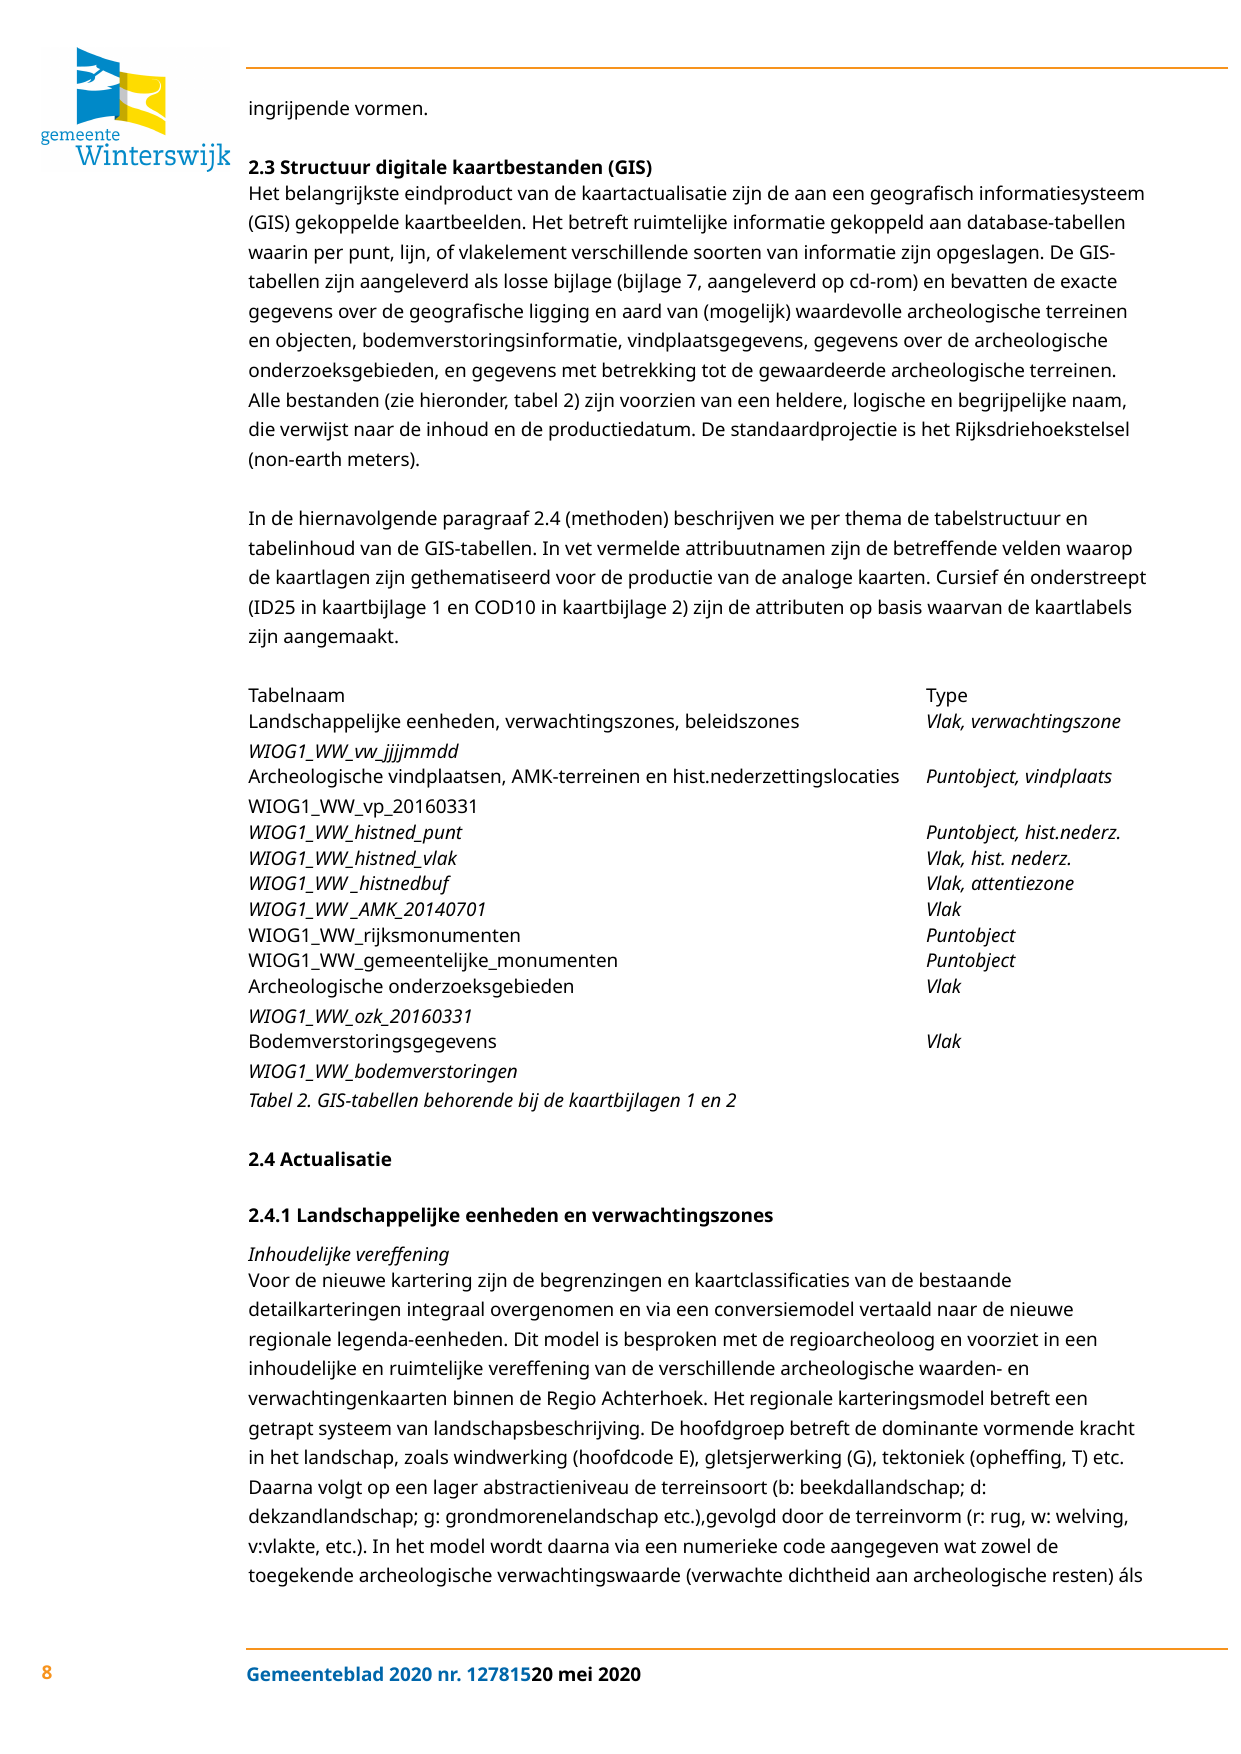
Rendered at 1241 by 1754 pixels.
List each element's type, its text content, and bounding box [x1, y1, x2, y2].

table_cell Archeologische vindplaatsen, AMK-terreinen en hist.nederzettingslocaties WIOG1_WW_vp_20160331 [248, 764, 926, 819]
table_cell Puntobject, hist.nederz. [926, 819, 1152, 845]
picture [225, 153, 231, 162]
text Tabel 2. GIS-tabellen behorende bij de kaartbijlagen 1 en 2 [248, 1087, 1152, 1113]
table_cell Vlak [926, 974, 1152, 1029]
picture [41, 47, 231, 172]
table_cell Vlak, hist. nederz. [926, 845, 1152, 871]
table_cell Puntobject, vindplaats [926, 764, 1152, 819]
table_cell WIOG1_WW_histned_punt [248, 819, 926, 845]
table_cell Vlak [926, 1029, 1152, 1084]
table_cell Bodemverstoringsgegevens WIOG1_WW_bodemverstoringen [248, 1029, 926, 1084]
table_cell Vlak, attentiezone [926, 871, 1152, 896]
text ingrijpende vormen. [248, 95, 1152, 121]
text 2.4 Actualisatie [248, 1146, 1152, 1172]
table_cell WIOG1_WW_histned_vlak [248, 845, 926, 871]
text 2.4.1 Landschappelijke eenheden en verwachtingszones [248, 1202, 1152, 1227]
text Het belangrijkste eindproduct van de kaartactualisatie zijn de aan een geografisch informatiesysteem (GIS) gekoppelde kaartbeelden. Het betreft ruimtelijke informatie gekoppeld aan database-tabellen waarin per punt, lijn, of vlakelement verschillende soorten van informatie zijn opgeslagen. De GIS-tabellen zijn aangeleverd als losse bijlage (bijlage 7, aangeleverd op cd-rom) en bevatten de exacte gegevens over de geografische ligging en aard van (mogelijk) waardevolle archeologische terreinen en objecten, bodemverstoringsinformatie, vindplaatsgegevens, gegevens over de archeologische onderzoeksgebieden, en gegevens met betrekking tot de gewaardeerde archeologische terreinen. Alle bestanden (zie hieronder, tabel 2) zijn voorzien van een heldere, logische en begrijpelijke naam, die verwijst naar de inhoud en de productiedatum. De standaardprojectie is het Rijksdriehoekstelsel (non-earth meters). [248, 180, 1152, 472]
table_header Type [926, 683, 1152, 708]
table_cell Puntobject [926, 922, 1152, 948]
text In de hiernavolgende paragraaf 2.4 (methoden) beschrijven we per thema de tabelstructuur en tabelinhoud van de GIS-tabellen. In vet vermelde attribuutnamen zijn de betreffende velden waarop de kaartlagen zijn gethematiseerd voor de productie van de analoge kaarten. Cursief én onderstreept (ID25 in kaartbijlage 1 en COD10 in kaartbijlage 2) zijn de attributen op basis waarvan de kaartlabels zijn aangemaakt. [248, 505, 1152, 649]
text 2.3 Structuur digitale kaartbestanden (GIS) [248, 154, 1152, 180]
table_cell Puntobject [926, 948, 1152, 973]
table_cell Archeologische onderzoeksgebieden WIOG1_WW_ozk_20160331 [248, 974, 926, 1029]
text Inhoudelijke vereffening [248, 1241, 1152, 1267]
table_cell Vlak [926, 896, 1152, 922]
table_cell WIOG1_WW _AMK_20140701 [248, 896, 926, 922]
table_cell WIOG1_WW_gemeentelijke_monumenten [248, 948, 926, 973]
table_cell Vlak, verwachtingszone [926, 709, 1152, 764]
table_header Tabelnaam [248, 683, 926, 708]
table_cell WIOG1_WW _histnedbuf [248, 871, 926, 896]
text Voor de nieuwe kartering zijn de begrenzingen en kaartclassificaties van de bestaande detailkarteringen integraal overgenomen en via een conversiemodel vertaald naar de nieuwe regionale legenda-eenheden. Dit model is besproken met de regioarcheoloog en voorziet in een inhoudelijke en ruimtelijke vereffening van de verschillende archeologische waarden- en verwachtingenkaarten binnen de Regio Achterhoek. Het regionale karteringsmodel betreft een getrapt systeem van landschapsbeschrijving. De hoofdgroep betreft de dominante vormende kracht in het landschap, zoals windwerking (hoofdcode E), gletsjerwerking (G), tektoniek (opheffing, T) etc. Daarna volgt op een lager abstractieniveau de terreinsoort (b: beekdallandschap; d: dekzandlandschap; g: grondmorenelandschap etc.),gevolgd door de terreinvorm (r: rug, w: welving, v:vlakte, etc.). In het model wordt daarna via een numerieke code aangegeven wat zowel de toegekende archeologische verwachtingswaarde (verwachte dichtheid aan archeologische resten) áls [248, 1267, 1152, 1588]
table_cell Landschappelijke eenheden, verwachtingszones, beleidszones WIOG1_WW_vw_jjjjmmdd [248, 709, 926, 764]
table_cell WIOG1_WW_rijksmonumenten [248, 922, 926, 948]
